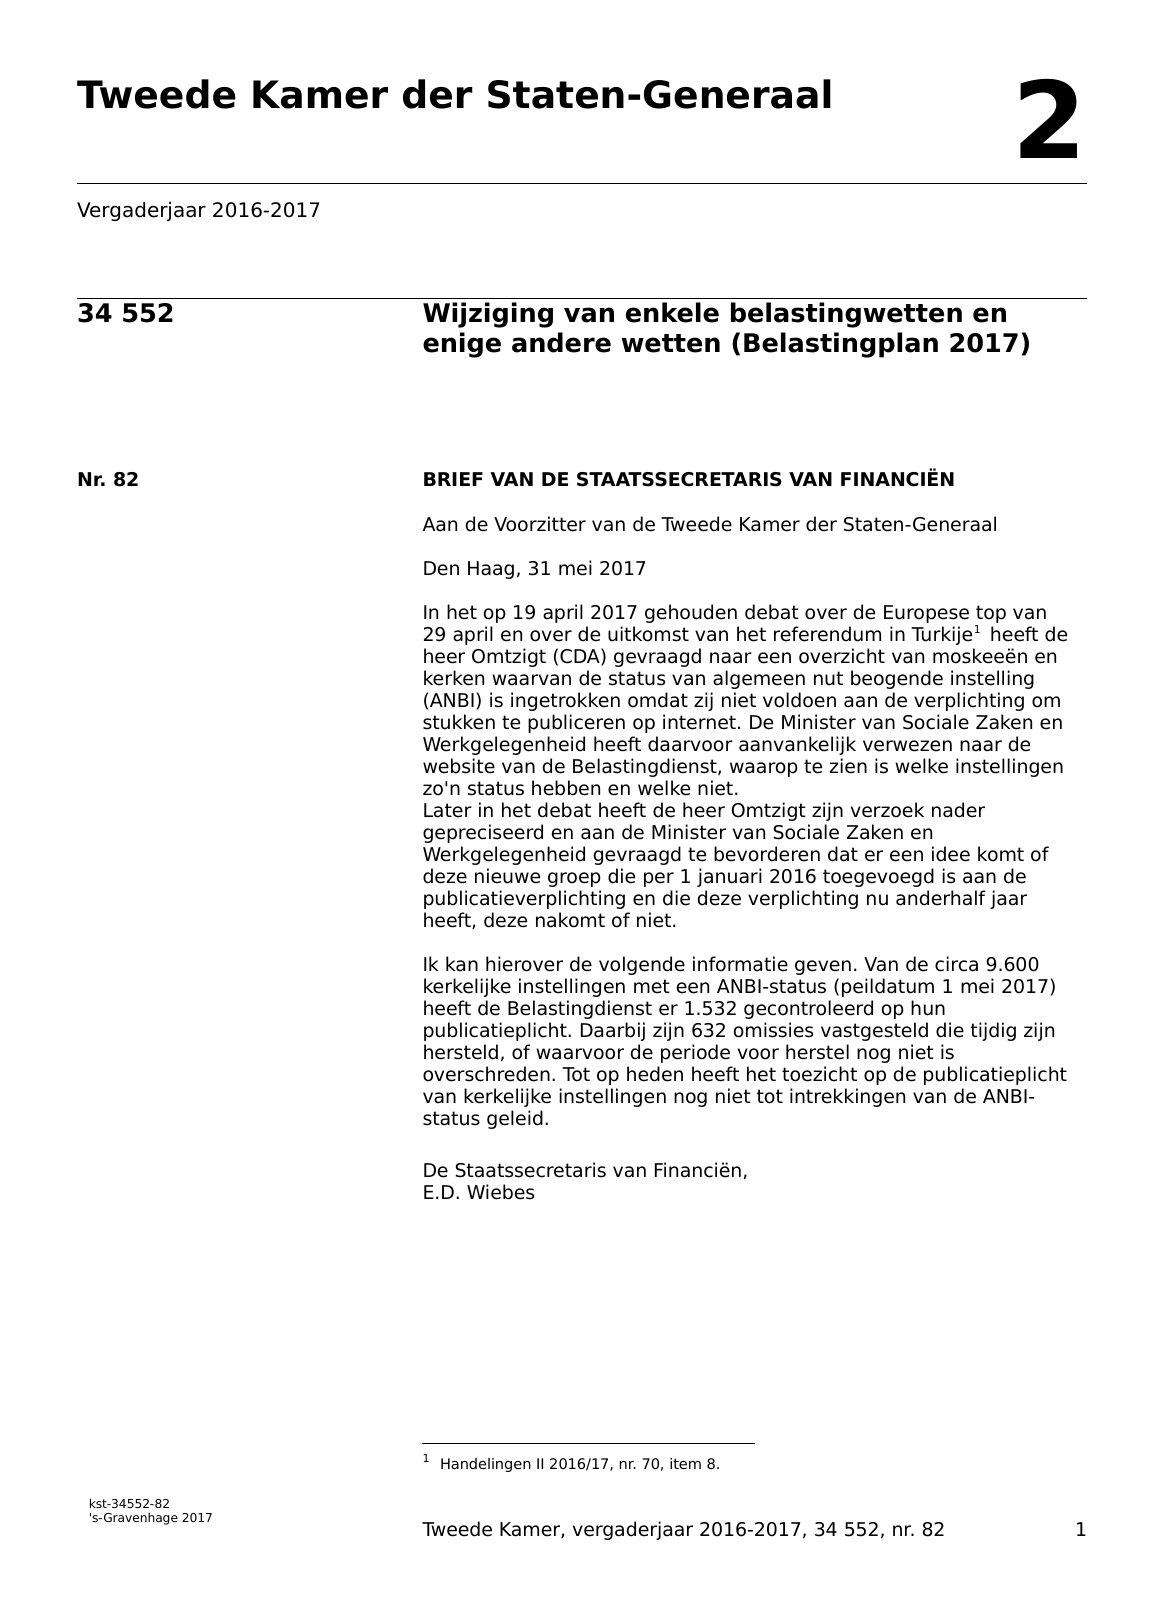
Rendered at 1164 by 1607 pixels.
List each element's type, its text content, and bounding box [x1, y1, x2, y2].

text Den Haag, 31 mei 2017 [422, 558, 1087, 580]
text Aan de Voorzitter van de Tweede Kamer der Staten-Generaal [422, 513, 1087, 536]
subtitle 34 552 Wijziging van enkele belastingwetten en enige andere wetten (Belastingplan 2017) [77, 299, 1087, 358]
text De Staatssecretaris van Financiën, E.D. Wiebes [422, 1159, 1087, 1203]
text kst-34552-82 [88, 1497, 323, 1511]
text Ik kan hierover de volgende informatie geven. Van de circa 9.600 kerkelijke instellingen met een ANBI-status (peildatum 1 mei 2017) heeft de Belastingdienst er 1.532 gecontroleerd op hun publicatieplicht. Daarbij zijn 632 omissies vastgesteld die tijdig zijn hersteld, of waarvoor de periode voor herstel nog niet is overschreden. Tot op heden heeft het toezicht op de publicatieplicht van kerkelijke instellingen nog niet tot intrekkingen van de ANBI-status geleid. [422, 954, 1087, 1129]
text Later in het debat heeft de heer Omtzigt zijn verzoek nader gepreciseerd en aan de Minister van Sociale Zaken en Werkgelegenheid gevraagd te bevorderen dat er een idee komt of deze nieuwe groep die per 1 januari 2016 toegevoegd is aan de publicatieverplichting en die deze verplichting nu anderhalf jaar heeft, deze nakomt of niet. [422, 800, 1087, 932]
text 's-Gravenhage 2017 [88, 1511, 323, 1525]
table_cell Vergaderjaar 2016-2017 [77, 184, 1087, 298]
text Handelingen II 2016/17, nr. 70, item 8. [422, 1452, 1087, 1474]
text In het op 19 april 2017 gehouden debat over de Europese top van 29 april en over de uitkomst van het referendum in Turkije heeft de heer Omtzigt (CDA) gevraagd naar een overzicht van moskeeën en kerken waarvan de status van algemeen nut beogende instelling (ANBI) is ingetrokken omdat zij niet voldoen aan de verplichting om stukken te publiceren op internet. De Minister van Sociale Zaken en Werkgelegenheid heeft daarvoor aanvankelijk verwezen naar de website van de Belastingdienst, waarop te zien is welke instellingen zo'n status hebben en welke niet. [422, 602, 1087, 800]
table_header Tweede Kamer der Staten-Generaal [77, 59, 886, 183]
subtitle Nr. 82 BRIEF VAN DE STAATSSECRETARIS VAN FINANCIËN [77, 469, 1087, 491]
table_header 2 [886, 59, 1087, 183]
